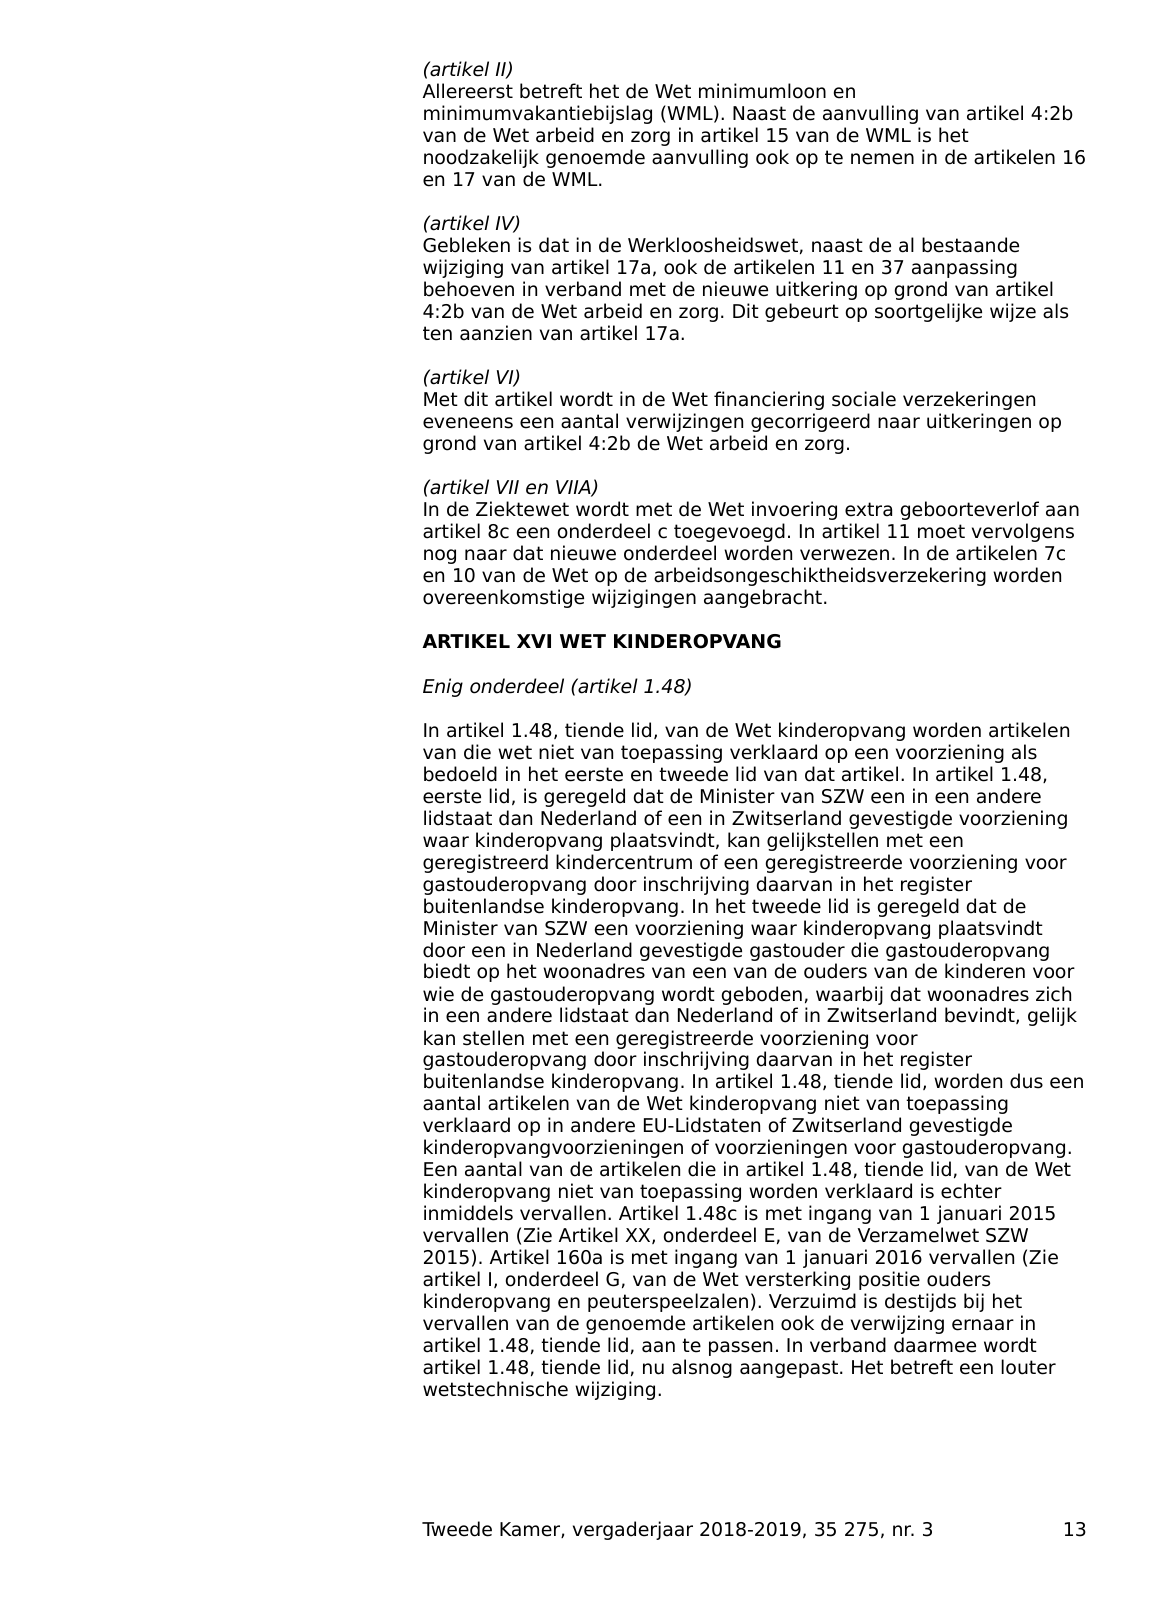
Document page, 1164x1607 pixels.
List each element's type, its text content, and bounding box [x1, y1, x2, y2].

subtitle (artikel II) [422, 59, 1087, 81]
subtitle (artikel VI) [422, 367, 1087, 389]
subtitle (artikel IV) [422, 213, 1087, 235]
text Allereerst betreft het de Wet minimumloon en minimumvakantiebijslag (WML). Naast de aanvulling van artikel 4:2b van de Wet arbeid en zorg in artikel 15 van de WML is het noodzakelijk genoemde aanvulling ook op te nemen in de artikelen 16 en 17 van de WML. [422, 81, 1087, 191]
text Gebleken is dat in de Werkloosheidswet, naast de al bestaande wijziging van artikel 17a, ook de artikelen 11 en 37 aanpassing behoeven in verband met de nieuwe uitkering op grond van artikel 4:2b van de Wet arbeid en zorg. Dit gebeurt op soortgelijke wijze als ten aanzien van artikel 17a. [422, 235, 1087, 345]
text In artikel 1.48, tiende lid, van de Wet kinderopvang worden artikelen van die wet niet van toepassing verklaard op een voorziening als bedoeld in het eerste en tweede lid van dat artikel. In artikel 1.48, eerste lid, is geregeld dat de Minister van SZW een in een andere lidstaat dan Nederland of een in Zwitserland gevestigde voorziening waar kinderopvang plaatsvindt, kan gelijkstellen met een geregistreerd kindercentrum of een geregistreerde voorziening voor gastouderopvang door inschrijving daarvan in het register buitenlandse kinderopvang. In het tweede lid is geregeld dat de Minister van SZW een voorziening waar kinderopvang plaatsvindt door een in Nederland gevestigde gastouder die gastouderopvang biedt op het woonadres van een van de ouders van de kinderen voor wie de gastouderopvang wordt geboden, waarbij dat woonadres zich in een andere lidstaat dan Nederland of in Zwitserland bevindt, gelijk kan stellen met een geregistreerde voorziening voor gastouderopvang door inschrijving daarvan in het register buitenlandse kinderopvang. In artikel 1.48, tiende lid, worden dus een aantal artikelen van de Wet kinderopvang niet van toepassing verklaard op in andere EU-Lidstaten of Zwitserland gevestigde kinderopvangvoorzieningen of voorzieningen voor gastouderopvang. Een aantal van de artikelen die in artikel 1.48, tiende lid, van de Wet kinderopvang niet van toepassing worden verklaard is echter inmiddels vervallen. Artikel 1.48c is met ingang van 1 januari 2015 vervallen (Zie Artikel XX, onderdeel E, van de Verzamelwet SZW 2015). Artikel 160a is met ingang van 1 januari 2016 vervallen (Zie artikel I, onderdeel G, van de Wet versterking positie ouders kinderopvang en peuterspeelzalen). Verzuimd is destijds bij het vervallen van de genoemde artikelen ook de verwijzing ernaar in artikel 1.48, tiende lid, aan te passen. In verband daarmee wordt artikel 1.48, tiende lid, nu alsnog aangepast. Het betreft een louter wetstechnische wijziging. [422, 720, 1087, 1401]
subtitle (artikel VII en VIIA) [422, 477, 1087, 499]
text In de Ziektewet wordt met de Wet invoering extra geboorteverlof aan artikel 8c een onderdeel c toegevoegd. In artikel 11 moet vervolgens nog naar dat nieuwe onderdeel worden verwezen. In de artikelen 7c en 10 van de Wet op de arbeidsongeschiktheidsverzekering worden overeenkomstige wijzigingen aangebracht. [422, 499, 1087, 609]
subtitle Enig onderdeel (artikel 1.48) [422, 676, 1087, 697]
text Met dit artikel wordt in de Wet financiering sociale verzekeringen eveneens een aantal verwijzingen gecorrigeerd naar uitkeringen op grond van artikel 4:2b de Wet arbeid en zorg. [422, 389, 1087, 455]
subtitle ARTIKEL XVI WET KINDEROPVANG [422, 631, 1087, 653]
